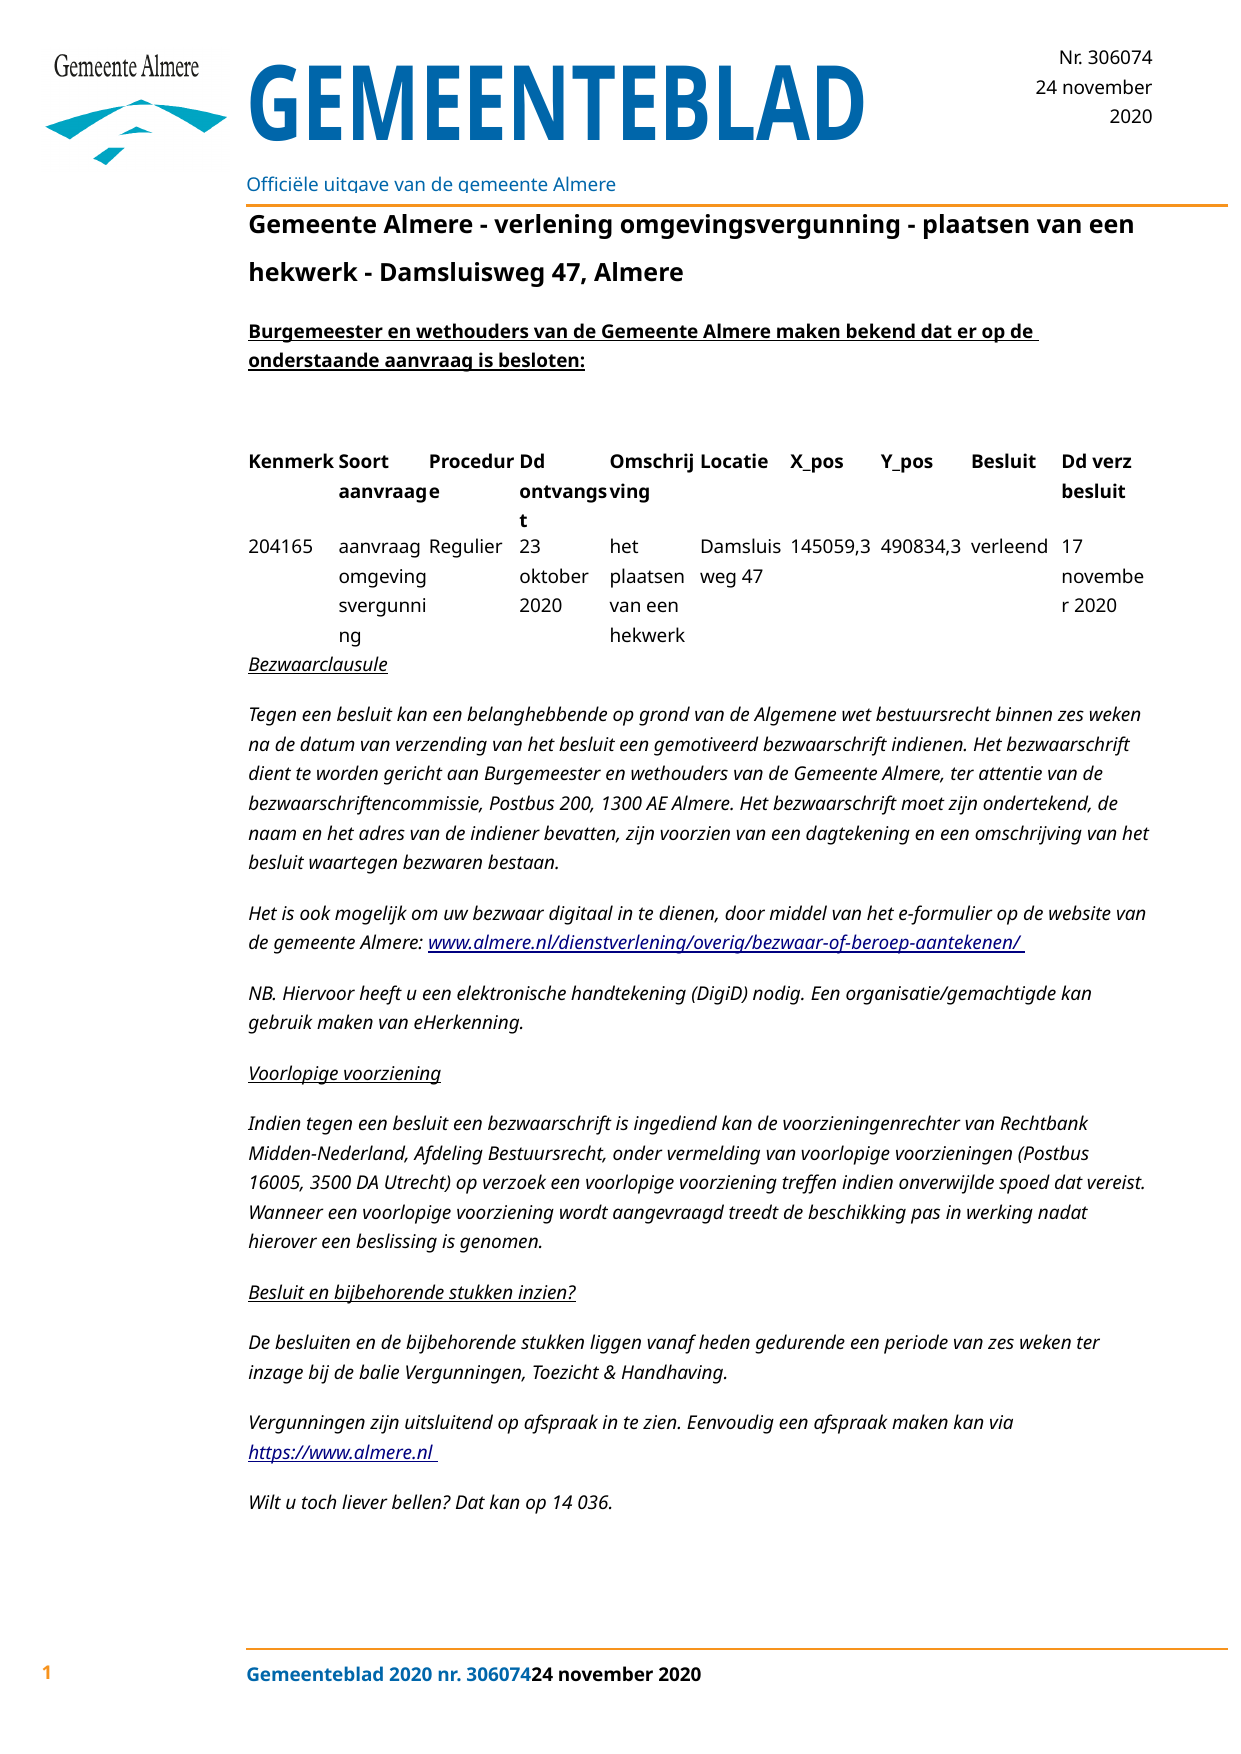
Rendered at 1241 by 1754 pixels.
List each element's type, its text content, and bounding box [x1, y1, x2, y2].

table_cell 17 november 2020 [1061, 533, 1152, 648]
text Wilt u toch liever bellen? Dat kan op 14 036. [248, 1489, 1152, 1515]
table_cell 23 oktober 2020 [519, 533, 609, 648]
text Indien tegen een besluit een bezwaarschrift is ingediend kan de voorzieningenrechter van Rechtbank Midden-Nederland, Afdeling Bestuursrecht, onder vermelding van voorlopige voorzieningen (Postbus 16005, 3500 DA Utrecht) op verzoek een voorlopige voorziening treffen indien onverwijlde spoed dat vereist. Wanneer een voorlopige voorziening wordt aangevraagd treedt de beschikking pas in werking nadat hierover een beslissing is genomen. [248, 1110, 1152, 1254]
table_header Y_pos [881, 449, 971, 533]
table_header Dd ontvangst [519, 449, 609, 533]
table_header Kenmerk [248, 449, 338, 533]
table_cell Damsluisweg 47 [700, 533, 790, 648]
table_header Soort aanvraag [338, 449, 429, 533]
table_cell 204165 [248, 533, 338, 648]
text Het is ook mogelijk om uw bezwaar digitaal in te dienen, door middel van het e-formulier op de website van de gemeente Almere: www.almere.nl/dienstverlening/overig/bezwaar-of-beroep-aantekenen/ [248, 900, 1152, 955]
table_header Besluit [971, 449, 1061, 533]
text Vergunningen zijn uitsluitend op afspraak in te zien. Eenvoudig een afspraak maken kan via https://www.almere.nl [248, 1409, 1152, 1465]
text Voorlopige voorziening [248, 1060, 1152, 1086]
text Besluit en bijbehorende stukken inzien? [248, 1279, 1152, 1305]
text Tegen een besluit kan een belanghebbende op grond van de Algemene wet bestuursrecht binnen zes weken na de datum van verzending van het besluit een gemotiveerd bezwaarschrift indienen. Het bezwaarschrift dient te worden gericht aan Burgemeester en wethouders van de Gemeente Almere, ter attentie van de bezwaarschriftencommissie, Postbus 200, 1300 AE Almere. Het bezwaarschrift moet zijn ondertekend, de naam en het adres van de indiener bevatten, zijn voorzien van een dagtekening en een omschrijving van het besluit waartegen bezwaren bestaan. [248, 701, 1152, 875]
table_cell 490834,3 [881, 533, 971, 648]
text NB. Hiervoor heeft u een elektronische handtekening (DigiD) nodig. Een organisatie/gemachtigde kan gebruik maken van eHerkenning. [248, 980, 1152, 1035]
table_cell aanvraag omgevingsvergunning [338, 533, 429, 648]
table_cell 145059,3 [790, 533, 881, 648]
table_header X_pos [790, 449, 881, 533]
text Bezwaarclausule [248, 651, 1152, 677]
text Burgemeester en wethouders van de Gemeente Almere maken bekend dat er op de onderstaande aanvraag is besloten: [248, 318, 1152, 373]
table_cell Regulier [429, 533, 519, 648]
text Gemeente Almere - verlening omgevingsvergunning - plaatsen van een hekwerk - Damsluisweg 47, Almere [248, 207, 1152, 288]
text De besluiten en de bijbehorende stukken liggen vanaf heden gedurende een periode van zes weken ter inzage bij de balie Vergunningen, Toezicht & Handhaving. [248, 1329, 1152, 1385]
table_header Dd verz besluit [1061, 449, 1152, 533]
table_header Omschrijving [609, 449, 700, 533]
table_cell verleend [971, 533, 1061, 648]
table_cell het plaatsen van een hekwerk [609, 533, 700, 648]
picture [41, 47, 231, 172]
table_header Locatie [700, 449, 790, 533]
table_header Procedure [429, 449, 519, 533]
